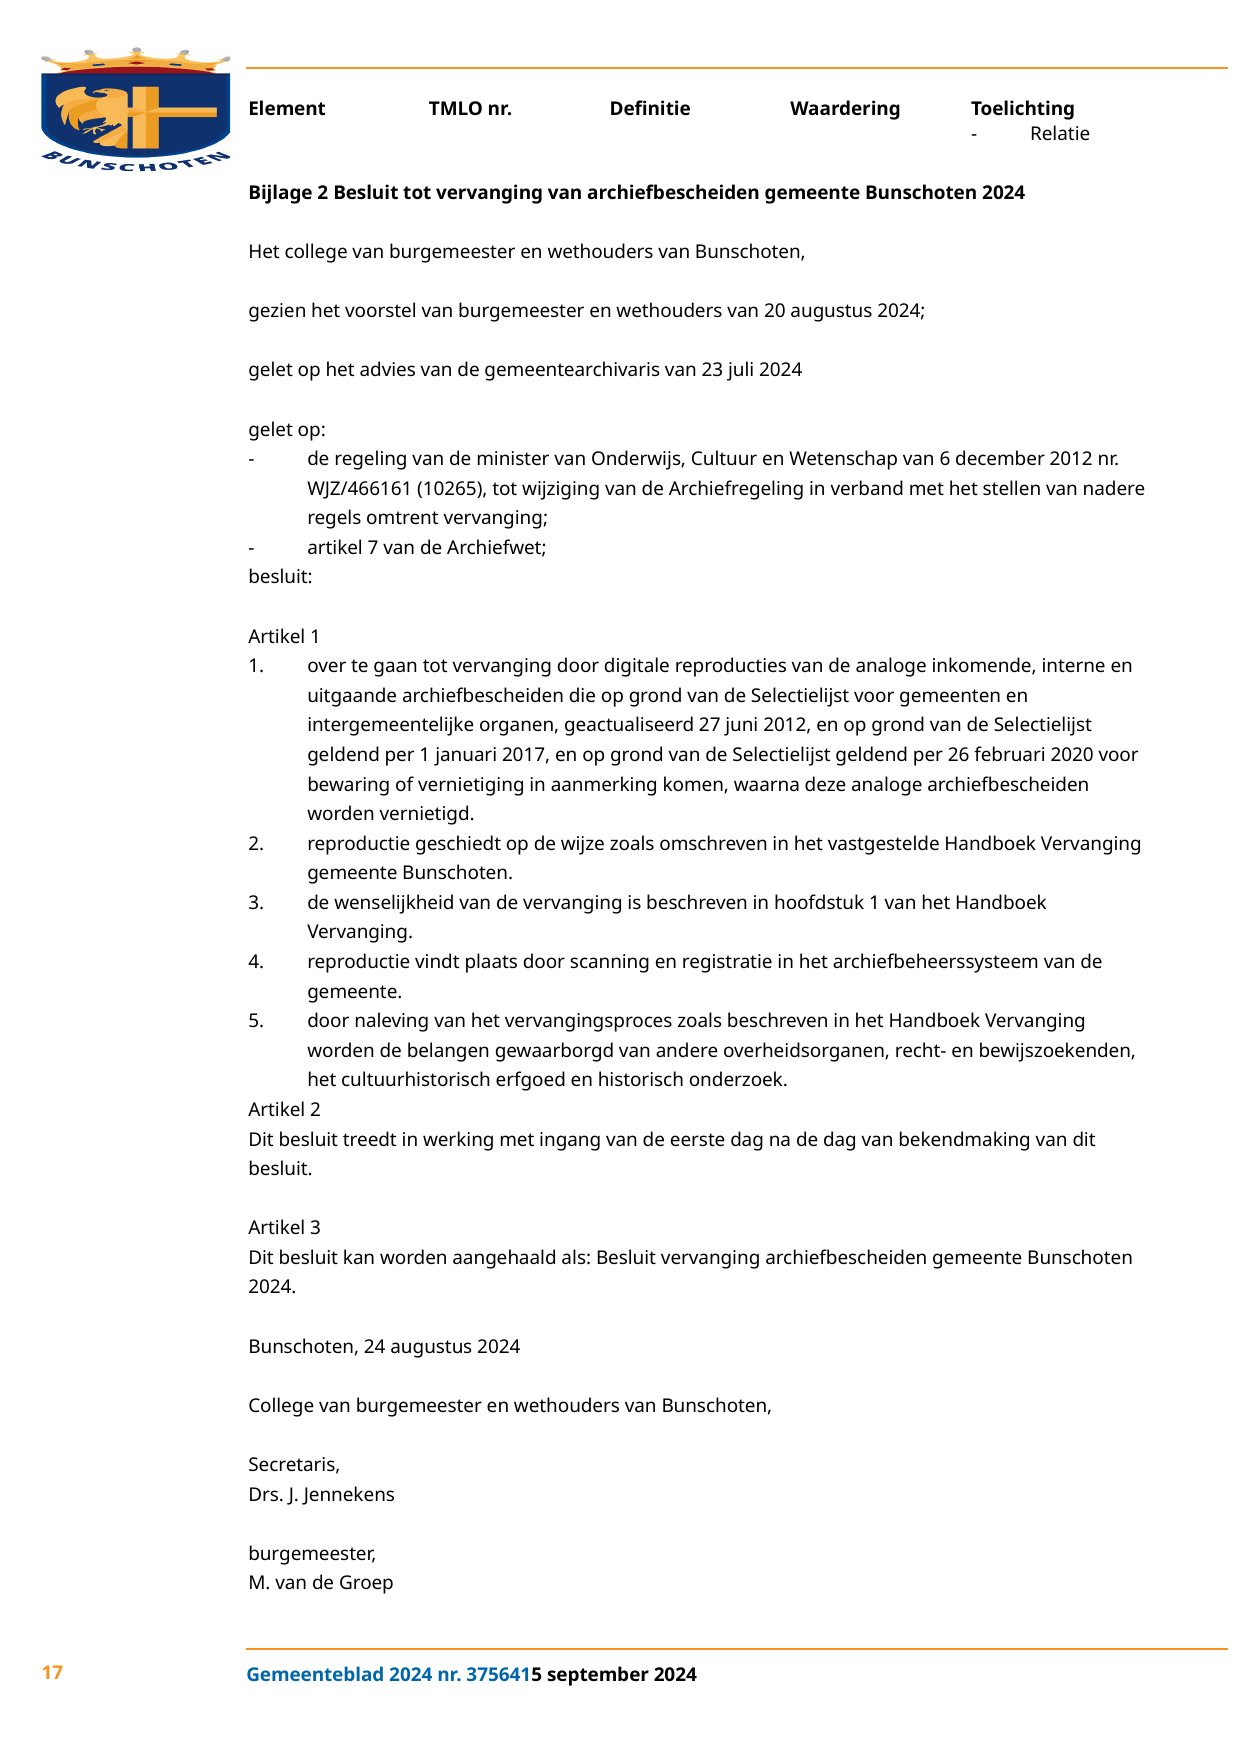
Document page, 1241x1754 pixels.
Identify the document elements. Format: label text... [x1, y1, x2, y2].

picture [41, 47, 231, 172]
list reproductie geschiedt op de wijze zoals omschreven in het vastgestelde Handboek Vervanging gemeente Bunschoten. [248, 830, 1152, 885]
list door naleving van het vervangingsproces zoals beschreven in het Handboek Vervanging worden de belangen gewaarborgd van andere overheidsorganen, recht- en bewijszoekenden, het cultuurhistorisch erfgoed en historisch onderzoek. [248, 1007, 1152, 1092]
list de regeling van de minister van Onderwijs, Cultuur en Wetenschap van 6 december 2012 nr. WJZ/466161 (10265), tot wijziging van de Archiefregeling in verband met het stellen van nadere regels omtrent vervanging; [248, 445, 1152, 530]
table_header Waardering [790, 95, 971, 121]
table_header Toelichting [971, 95, 1152, 121]
text Artikel 1 [248, 623, 1152, 648]
table_cell [790, 121, 971, 146]
text gelet op: [248, 416, 1152, 441]
list reproductie vindt plaats door scanning en registratie in het archiefbeheerssysteem van de gemeente. [248, 948, 1152, 1003]
text Het college van burgemeester en wethouders van Bunschoten, [248, 238, 1152, 264]
text besluit: [248, 564, 1152, 589]
table_cell Relatie [971, 121, 1152, 146]
text Dit besluit treedt in werking met ingang van de eerste dag na de dag van bekendmaking van dit besluit. [248, 1126, 1152, 1181]
text Bunschoten, 24 augustus 2024 [248, 1333, 1152, 1358]
table_header Element [248, 95, 429, 121]
table_cell [248, 121, 429, 146]
table_cell [429, 121, 609, 146]
text M. van de Groep [248, 1569, 1152, 1595]
list de wenselijkheid van de vervanging is beschreven in hoofdstuk 1 van het Handboek Vervanging. [248, 889, 1152, 944]
text Artikel 3 [248, 1214, 1152, 1240]
table_cell [609, 121, 790, 146]
text Bijlage 2 Besluit tot vervanging van archiefbescheiden gemeente Bunschoten 2024 [248, 179, 1152, 205]
table_header TMLO nr. [429, 95, 609, 121]
table_header Definitie [609, 95, 790, 121]
text Artikel 2 [248, 1096, 1152, 1122]
text College van burgemeester en wethouders van Bunschoten, [248, 1392, 1152, 1418]
text Dit besluit kan worden aangehaald als: Besluit vervanging archiefbescheiden gemeente Bunschoten 2024. [248, 1244, 1152, 1299]
list over te gaan tot vervanging door digitale reproducties van de analoge inkomende, interne en uitgaande archiefbescheiden die op grond van de Selectielijst voor gemeenten en intergemeentelijke organen, geactualiseerd 27 juni 2012, en op grond van de Selectielijst geldend per 1 januari 2017, en op grond van de Selectielijst geldend per 26 februari 2020 voor bewaring of vernietiging in aanmerking komen, waarna deze analoge archiefbescheiden worden vernietigd. [248, 652, 1152, 826]
list artikel 7 van de Archiefwet; [248, 534, 1152, 560]
text gezien het voorstel van burgemeester en wethouders van 20 augustus 2024; [248, 297, 1152, 323]
text Secretaris, [248, 1451, 1152, 1477]
text Drs. J. Jennekens [248, 1481, 1152, 1506]
text burgemeester, [248, 1540, 1152, 1566]
text gelet op het advies van de gemeentearchivaris van 23 juli 2024 [248, 357, 1152, 382]
